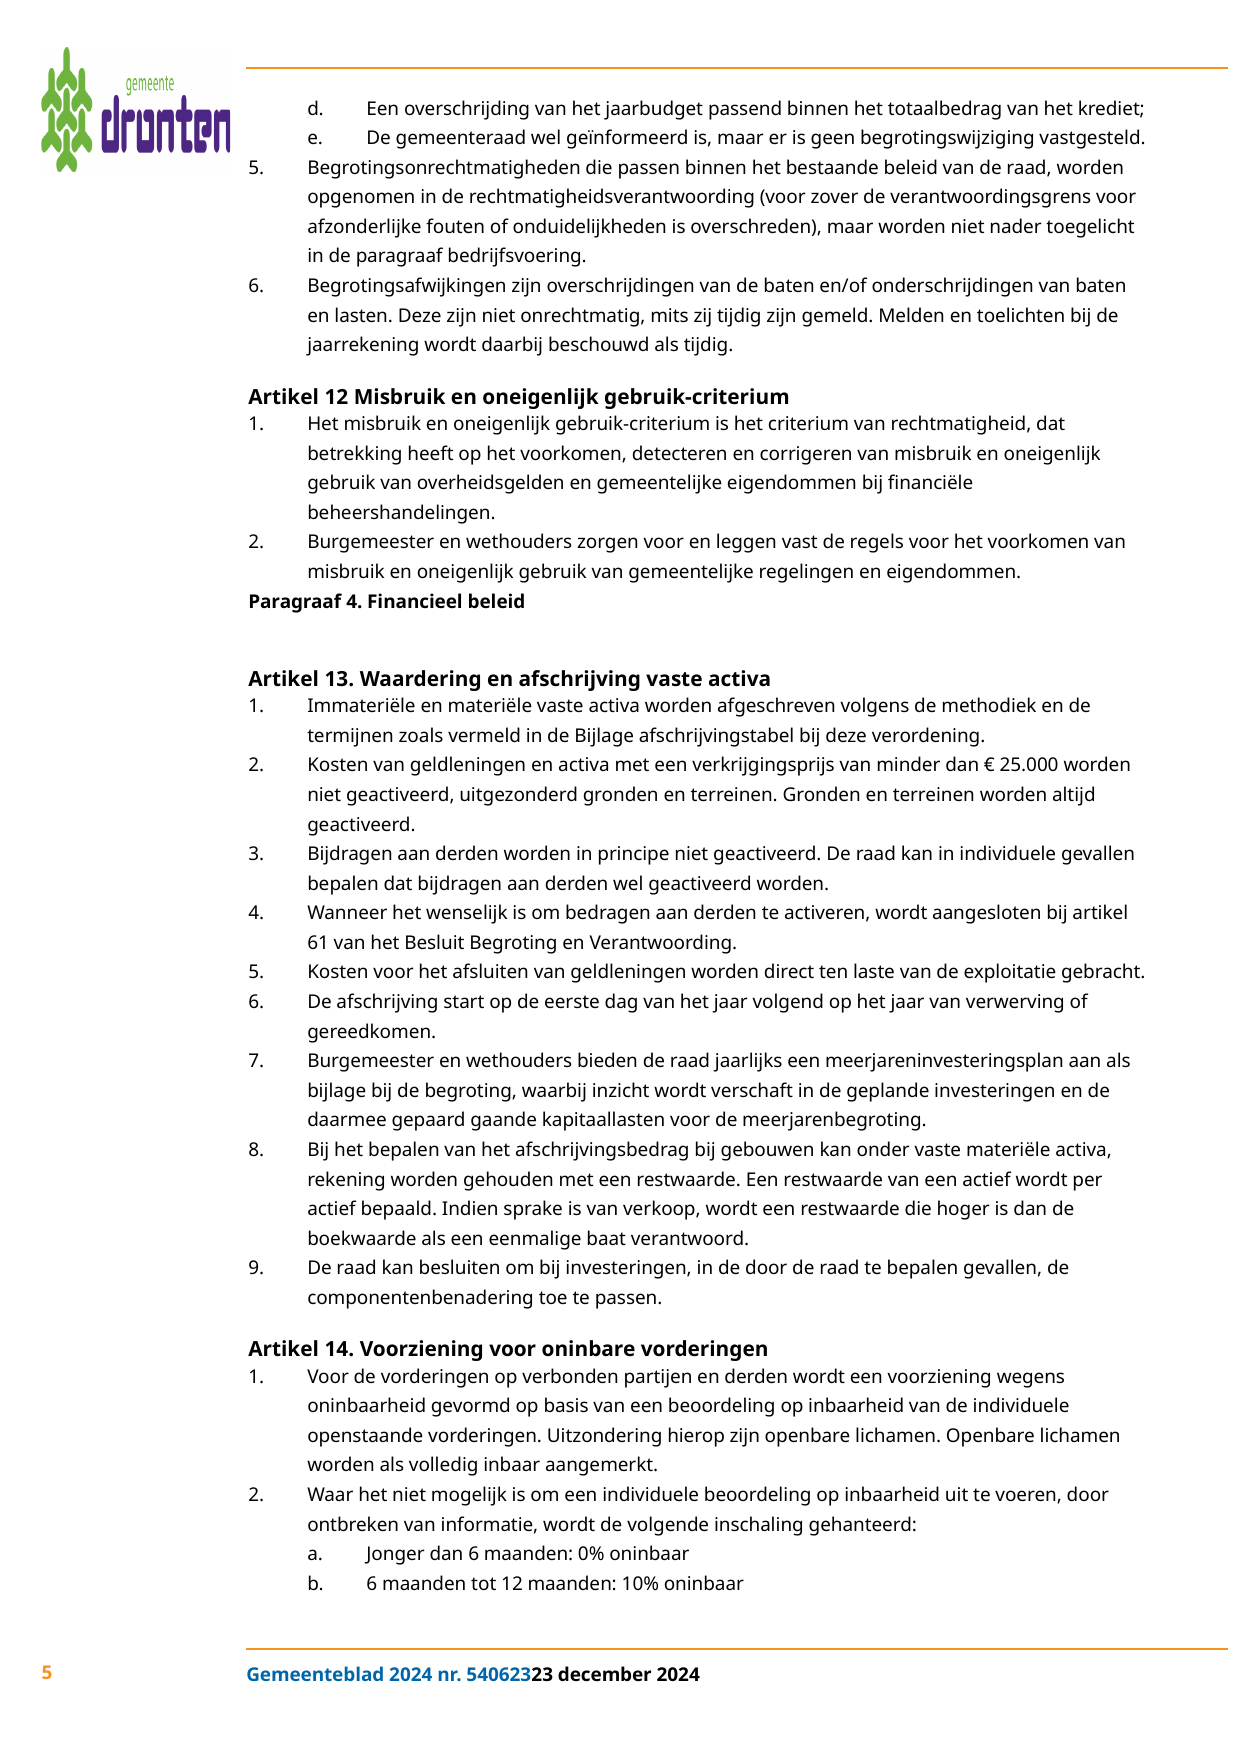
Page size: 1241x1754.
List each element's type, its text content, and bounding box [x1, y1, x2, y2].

list Het misbruik en oneigenlijk gebruik-criterium is het criterium van rechtmatigheid, dat betrekking heeft op het voorkomen, detecteren en corrigeren van misbruik en oneigenlijk gebruik van overheidsgelden en gemeentelijke eigendommen bij financiële beheershandelingen. [248, 410, 1152, 525]
list Kosten van geldleningen en activa met een verkrijgingsprijs van minder dan € 25.000 worden niet geactiveerd, uitgezonderd gronden en terreinen. Gronden en terreinen worden altijd geactiveerd. [248, 752, 1152, 836]
list Wanneer het wenselijk is om bedragen aan derden te activeren, wordt aangesloten bij artikel 61 van het Besluit Begroting en Verantwoording. [248, 899, 1152, 955]
text Paragraaf 4. Financieel beleid [248, 588, 1152, 613]
list Bij het bepalen van het afschrijvingsbedrag bij gebouwen kan onder vaste materiële activa, rekening worden gehouden met een restwaarde. Een restwaarde van een actief wordt per actief bepaald. Indien sprake is van verkoop, wordt een restwaarde die hoger is dan de boekwaarde als een eenmalige baat verantwoord. [248, 1136, 1152, 1251]
list De gemeenteraad wel geïnformeerd is, maar er is geen begrotingswijziging vastgesteld. [307, 124, 1152, 150]
list Bijdragen aan derden worden in principe niet geactiveerd. De raad kan in individuele gevallen bepalen dat bijdragen aan derden wel geactiveerd worden. [248, 840, 1152, 896]
picture [41, 47, 231, 172]
list Begrotingsonrechtmatigheden die passen binnen het bestaande beleid van de raad, worden opgenomen in de rechtmatigheidsverantwoording (voor zover de verantwoordingsgrens voor afzonderlijke fouten of onduidelijkheden is overschreden), maar worden niet nader toegelicht in de paragraaf bedrijfsvoering. [248, 154, 1152, 268]
text Artikel 13. Waardering en afschrijving vaste activa [248, 664, 1152, 692]
list Waar het niet mogelijk is om een individuele beoordeling op inbaarheid uit te voeren, door ontbreken van informatie, wordt de volgende inschaling gehanteerd: [248, 1481, 1152, 1537]
list Burgemeester en wethouders zorgen voor en leggen vast de regels voor het voorkomen van misbruik en oneigenlijk gebruik van gemeentelijke regelingen en eigendommen. [248, 529, 1152, 584]
list De afschrijving start op de eerste dag van het jaar volgend op het jaar van verwerving of gereedkomen. [248, 988, 1152, 1043]
text Artikel 14. Voorziening voor oninbare vorderingen [248, 1334, 1152, 1363]
list De raad kan besluiten om bij investeringen, in de door de raad te bepalen gevallen, de componentenbenadering toe te passen. [248, 1254, 1152, 1310]
list Jonger dan 6 maanden: 0% oninbaar [307, 1540, 1152, 1566]
text Artikel 12 Misbruik en oneigenlijk gebruik-criterium [248, 382, 1152, 410]
list Begrotingsafwijkingen zijn overschrijdingen van de baten en/of onderschrijdingen van baten en lasten. Deze zijn niet onrechtmatig, mits zij tijdig zijn gemeld. Melden en toelichten bij de jaarrekening wordt daarbij beschouwd als tijdig. [248, 272, 1152, 357]
list Een overschrijding van het jaarbudget passend binnen het totaalbedrag van het krediet; [307, 95, 1152, 121]
list Kosten voor het afsluiten van geldleningen worden direct ten laste van de exploitatie gebracht. [248, 959, 1152, 984]
list Burgemeester en wethouders bieden de raad jaarlijks een meerjareninvesteringsplan aan als bijlage bij de begroting, waarbij inzicht wordt verschaft in de geplande investeringen en de daarmee gepaard gaande kapitaallasten voor de meerjarenbegroting. [248, 1047, 1152, 1132]
list 6 maanden tot 12 maanden: 10% oninbaar [307, 1570, 1152, 1596]
list Voor de vorderingen op verbonden partijen en derden wordt een voorziening wegens oninbaarheid gevormd op basis van een beoordeling op inbaarheid van de individuele openstaande vorderingen. Uitzondering hierop zijn openbare lichamen. Openbare lichamen worden als volledig inbaar aangemerkt. [248, 1363, 1152, 1477]
list Immateriële en materiële vaste activa worden afgeschreven volgens de methodiek en de termijnen zoals vermeld in de Bijlage afschrijvingstabel bij deze verordening. [248, 692, 1152, 748]
